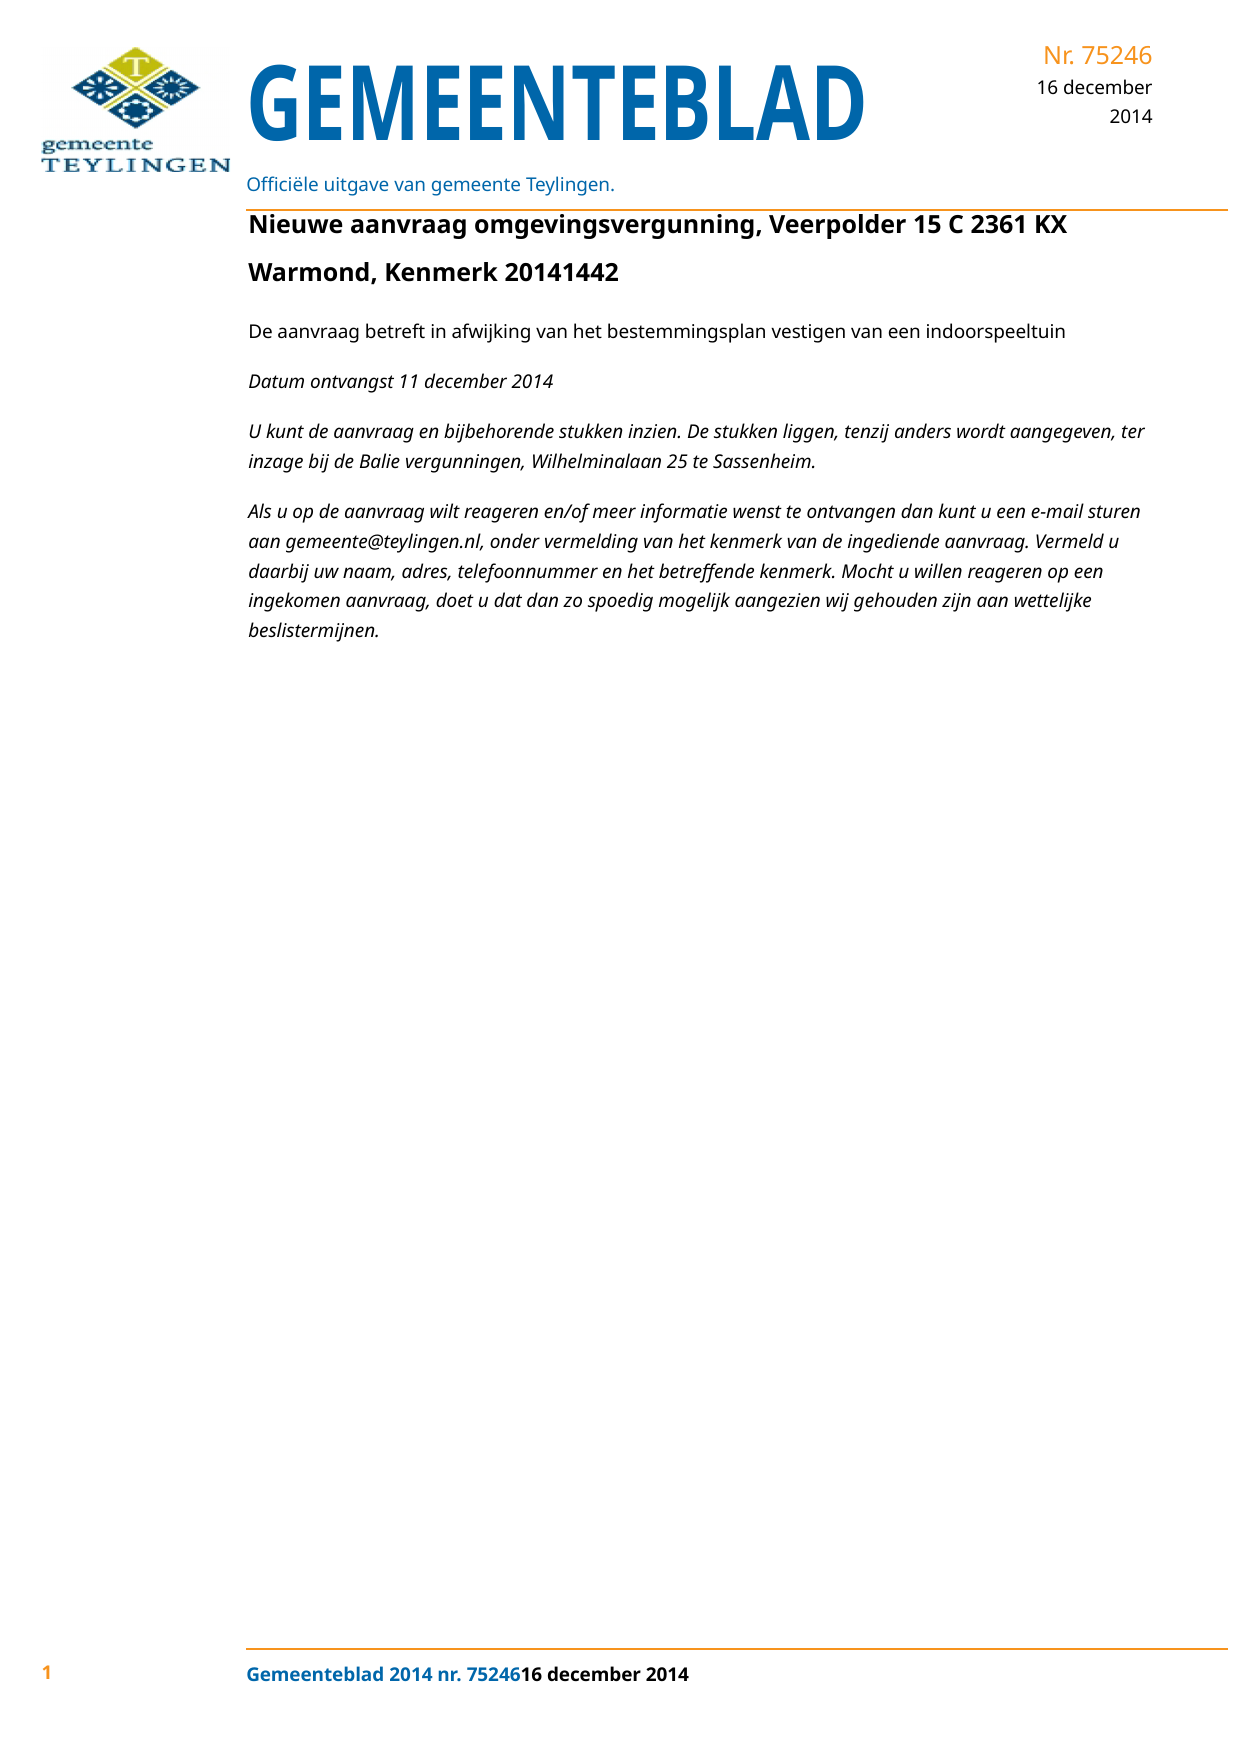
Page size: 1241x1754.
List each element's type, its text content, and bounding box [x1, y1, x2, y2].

text Nieuwe aanvraag omgevingsvergunning, Veerpolder 15 C 2361 KX Warmond, Kenmerk 20141442 [248, 211, 1152, 288]
text Als u op de aanvraag wilt reageren en/of meer informatie wenst te ontvangen dan kunt u een e-mail sturen aan gemeente@teylingen.nl, onder vermelding van het kenmerk van de ingediende aanvraag. Vermeld u daarbij uw naam, adres, telefoonnummer en het betreffende kenmerk. Mocht u willen reageren op een ingekomen aanvraag, doet u dat dan zo spoedig mogelijk aangezien wij gehouden zijn aan wettelijke beslistermijnen. [248, 499, 1152, 643]
text Datum ontvangst 11 december 2014 [248, 368, 1152, 394]
text De aanvraag betreft in afwijking van het bestemmingsplan vestigen van een indoorspeeltuin [248, 318, 1152, 344]
picture [41, 47, 231, 172]
text U kunt de aanvraag en bijbehorende stukken inzien. De stukken liggen, tenzij anders wordt aangegeven, ter inzage bij de Balie vergunningen, Wilhelminalaan 25 te Sassenheim. [248, 419, 1152, 474]
